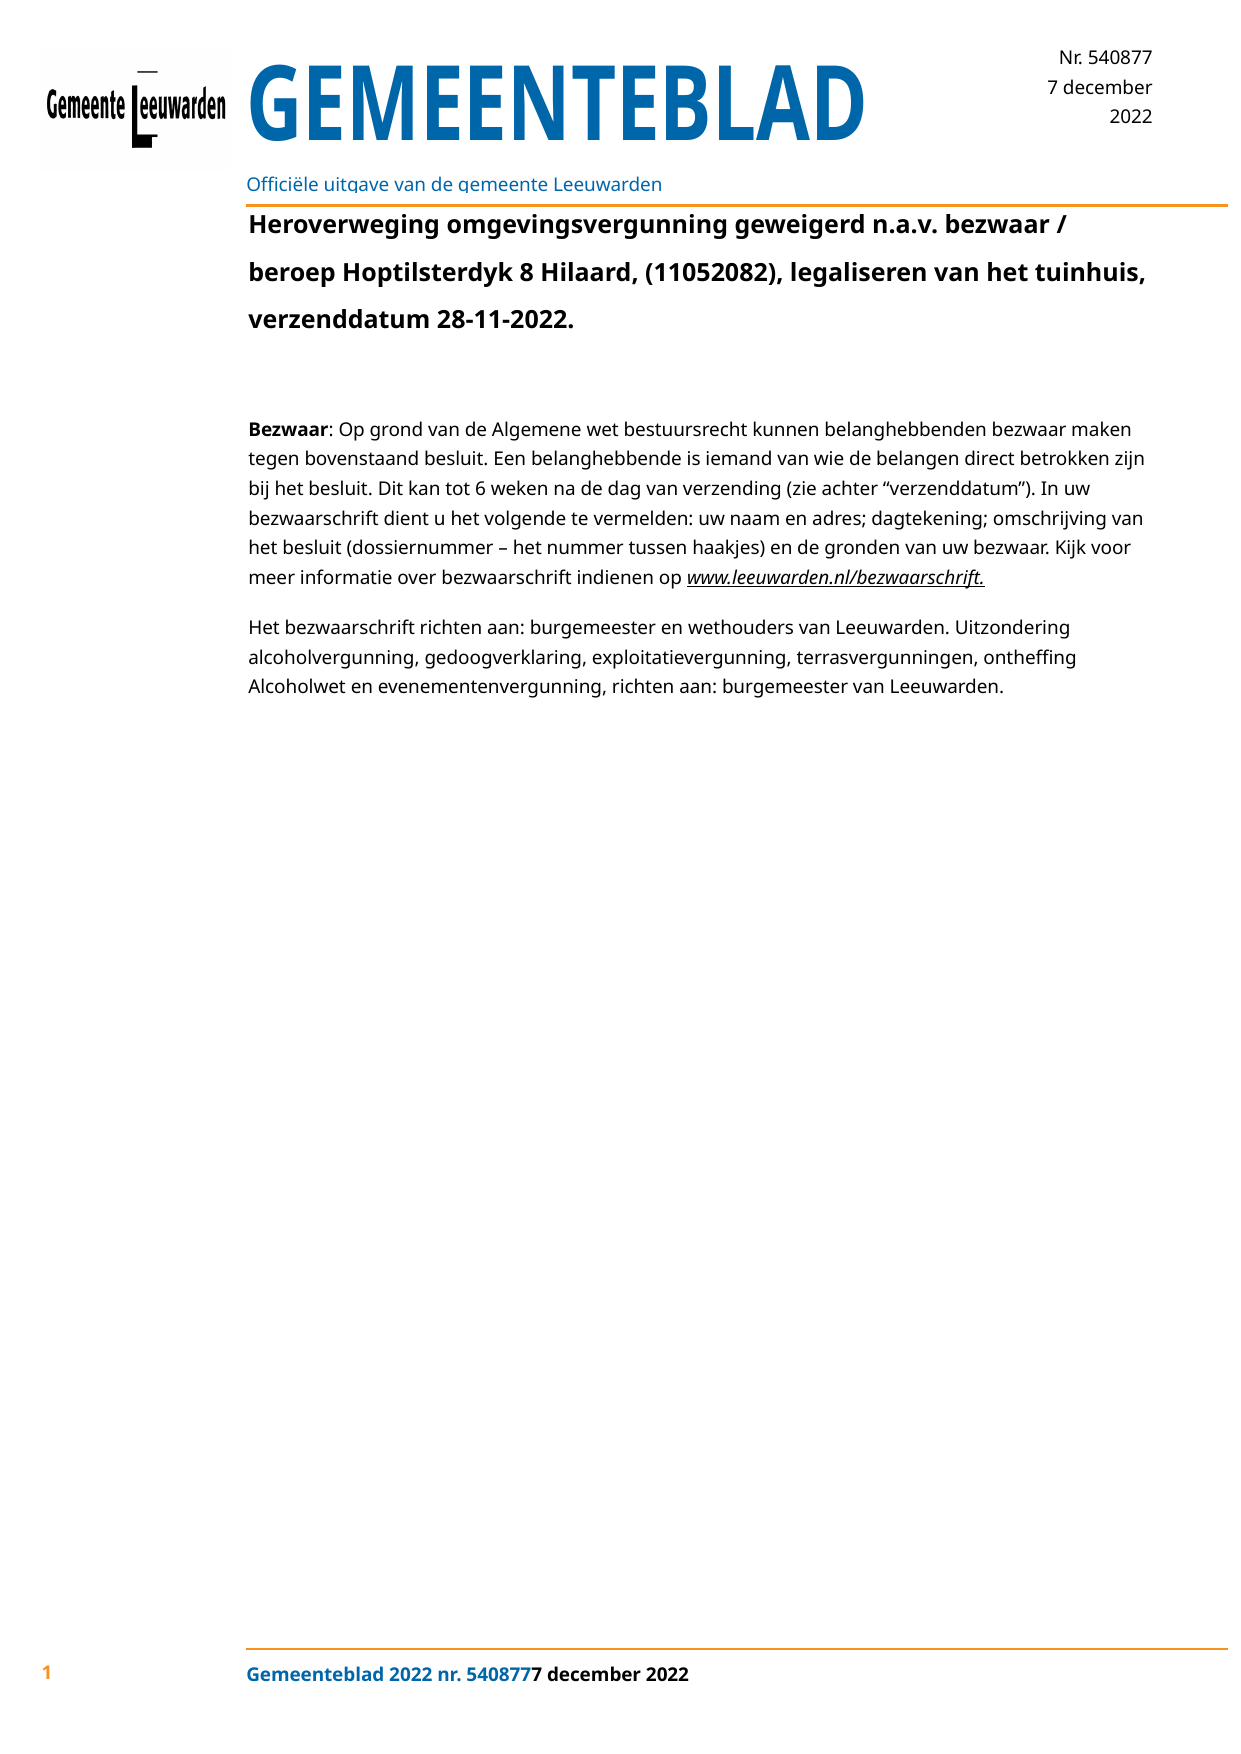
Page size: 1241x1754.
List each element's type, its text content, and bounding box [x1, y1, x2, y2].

text Heroverweging omgevingsvergunning geweigerd n.a.v. bezwaar / beroep Hoptilsterdyk 8 Hilaard, (11052082), legaliseren van het tuinhuis, verzenddatum 28-11-2022. [248, 207, 1152, 336]
text Het bezwaarschrift richten aan: burgemeester en wethouders van Leeuwarden. Uitzondering alcoholvergunning, gedoogverklaring, exploitatievergunning, terrasvergunningen, ontheffing Alcoholwet en evenementenvergunning, richten aan: burgemeester van Leeuwarden. [248, 614, 1152, 699]
picture [41, 47, 231, 172]
text Bezwaar: Op grond van de Algemene wet bestuursrecht kunnen belanghebbenden bezwaar maken tegen bovenstaand besluit. Een belanghebbende is iemand van wie de belangen direct betrokken zijn bij het besluit. Dit kan tot 6 weken na de dag van verzending (zie achter “verzenddatum”). In uw bezwaarschrift dient u het volgende te vermelden: uw naam en adres; dagtekening; omschrijving van het besluit (dossiernummer – het nummer tussen haakjes) en de gronden van uw bezwaar. Kijk voor meer informatie over bezwaarschrift indienen op www.leeuwarden.nl/bezwaarschrift. [248, 416, 1152, 589]
